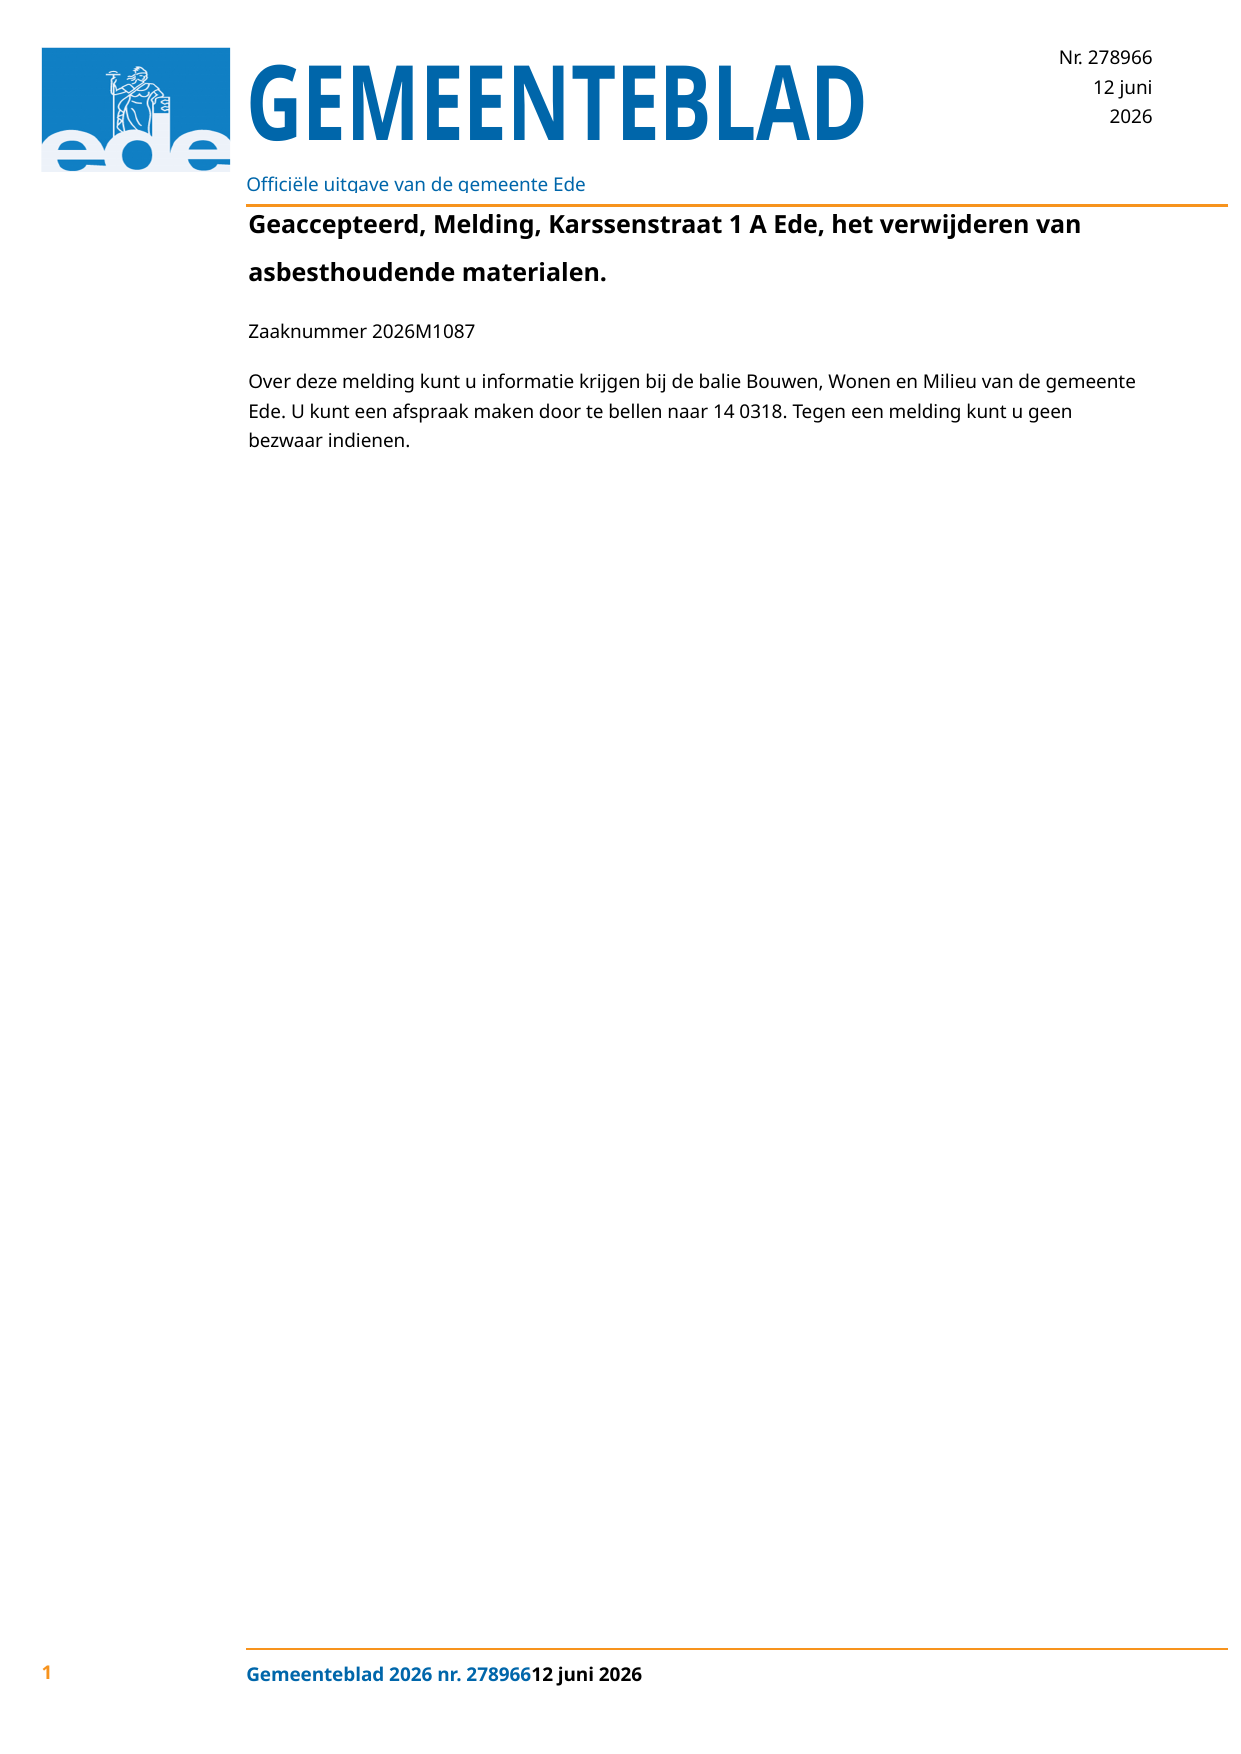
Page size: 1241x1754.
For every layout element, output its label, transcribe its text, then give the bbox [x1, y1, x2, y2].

text Over deze melding kunt u informatie krijgen bij de balie Bouwen, Wonen en Milieu van de gemeente Ede. U kunt een afspraak maken door te bellen naar 14 0318. Tegen een melding kunt u geen bezwaar indienen. [248, 368, 1152, 453]
text Zaaknummer 2026M1087 [248, 318, 1152, 344]
picture [41, 47, 231, 172]
text Geaccepteerd, Melding, Karssenstraat 1 A Ede, het verwijderen van asbesthoudende materialen. [248, 207, 1152, 288]
